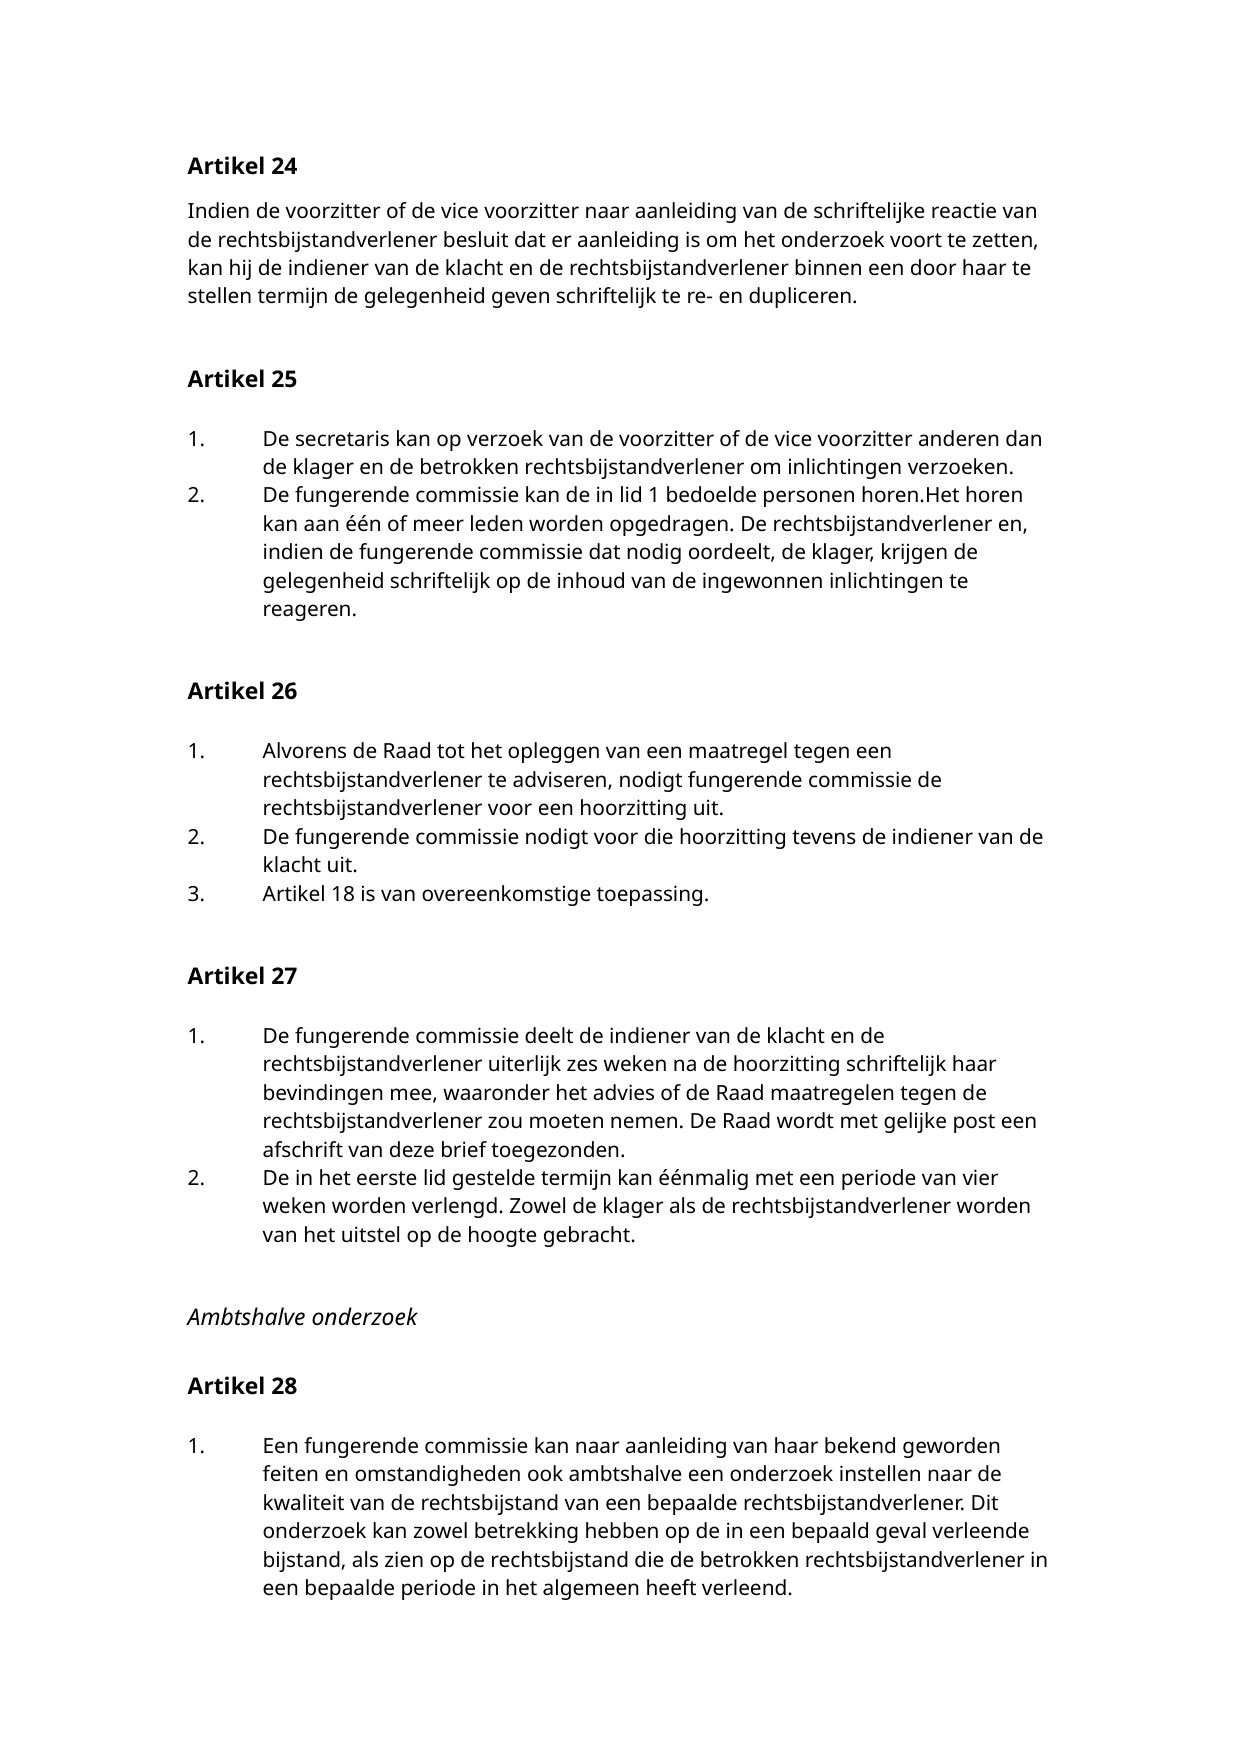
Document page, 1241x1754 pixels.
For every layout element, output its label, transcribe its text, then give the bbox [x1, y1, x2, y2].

list De secretaris kan op verzoek van de voorzitter of de vice voorzitter anderen dan de klager en de betrokken rechtsbijstandverlener om inlichtingen verzoeken. [187, 424, 1053, 481]
subtitle Ambtshalve onderzoek [187, 1301, 1053, 1332]
subtitle Artikel 28 [187, 1370, 1053, 1401]
subtitle Artikel 25 [187, 362, 1053, 394]
subtitle Artikel 26 [187, 675, 1053, 707]
list De in het eerste lid gestelde termijn kan éénmalig met een periode van vier weken worden verlengd. Zowel de klager als de rechtsbijstandverlener worden van het uitstel op de hoogte gebracht. [187, 1163, 1053, 1248]
list De fungerende commissie kan de in lid 1 bedoelde personen horen.Het horen kan aan één of meer leden worden opgedragen. De rechtsbijstandverlener en, indien de fungerende commissie dat nodig oordeelt, de klager, krijgen de gelegenheid schriftelijk op de inhoud van de ingewonnen inlichtingen te reageren. [187, 481, 1053, 623]
list Een fungerende commissie kan naar aanleiding van haar bekend geworden feiten en omstandigheden ook ambtshalve een onderzoek instellen naar de kwaliteit van de rechtsbijstand van een bepaalde rechtsbijstandverlener. Dit onderzoek kan zowel betrekking hebben op de in een bepaald geval verleende bijstand, als zien op de rechtsbijstand die de betrokken rechtsbijstandverlener in een bepaalde periode in het algemeen heeft verleend. [187, 1431, 1053, 1602]
subtitle Artikel 27 [187, 960, 1053, 991]
list De fungerende commissie deelt de indiener van de klacht en de rechtsbijstandverlener uiterlijk zes weken na de hoorzitting schriftelijk haar bevindingen mee, waaronder het advies of de Raad maatregelen tegen de rechtsbijstandverlener zou moeten nemen. De Raad wordt met gelijke post een afschrift van deze brief toegezonden. [187, 1021, 1053, 1163]
list De fungerende commissie nodigt voor die hoorzitting tevens de indiener van de klacht uit. [187, 822, 1053, 879]
text Indien de voorzitter of de vice voorzitter naar aanleiding van de schriftelijke reactie van de rechtsbijstandverlener besluit dat er aanleiding is om het onderzoek voort te zetten, kan hij de indiener van de klacht en de rechtsbijstandverlener binnen een door haar te stellen termijn de gelegenheid geven schriftelijk te re- en dupliceren. [187, 196, 1053, 310]
list Artikel 18 is van overeenkomstige toepassing. [187, 879, 1053, 907]
subtitle Artikel 24 [187, 150, 1053, 181]
list Alvorens de Raad tot het opleggen van een maatregel tegen een rechtsbijstandverlener te adviseren, nodigt fungerende commissie de rechtsbijstandverlener voor een hoorzitting uit. [187, 737, 1053, 822]
